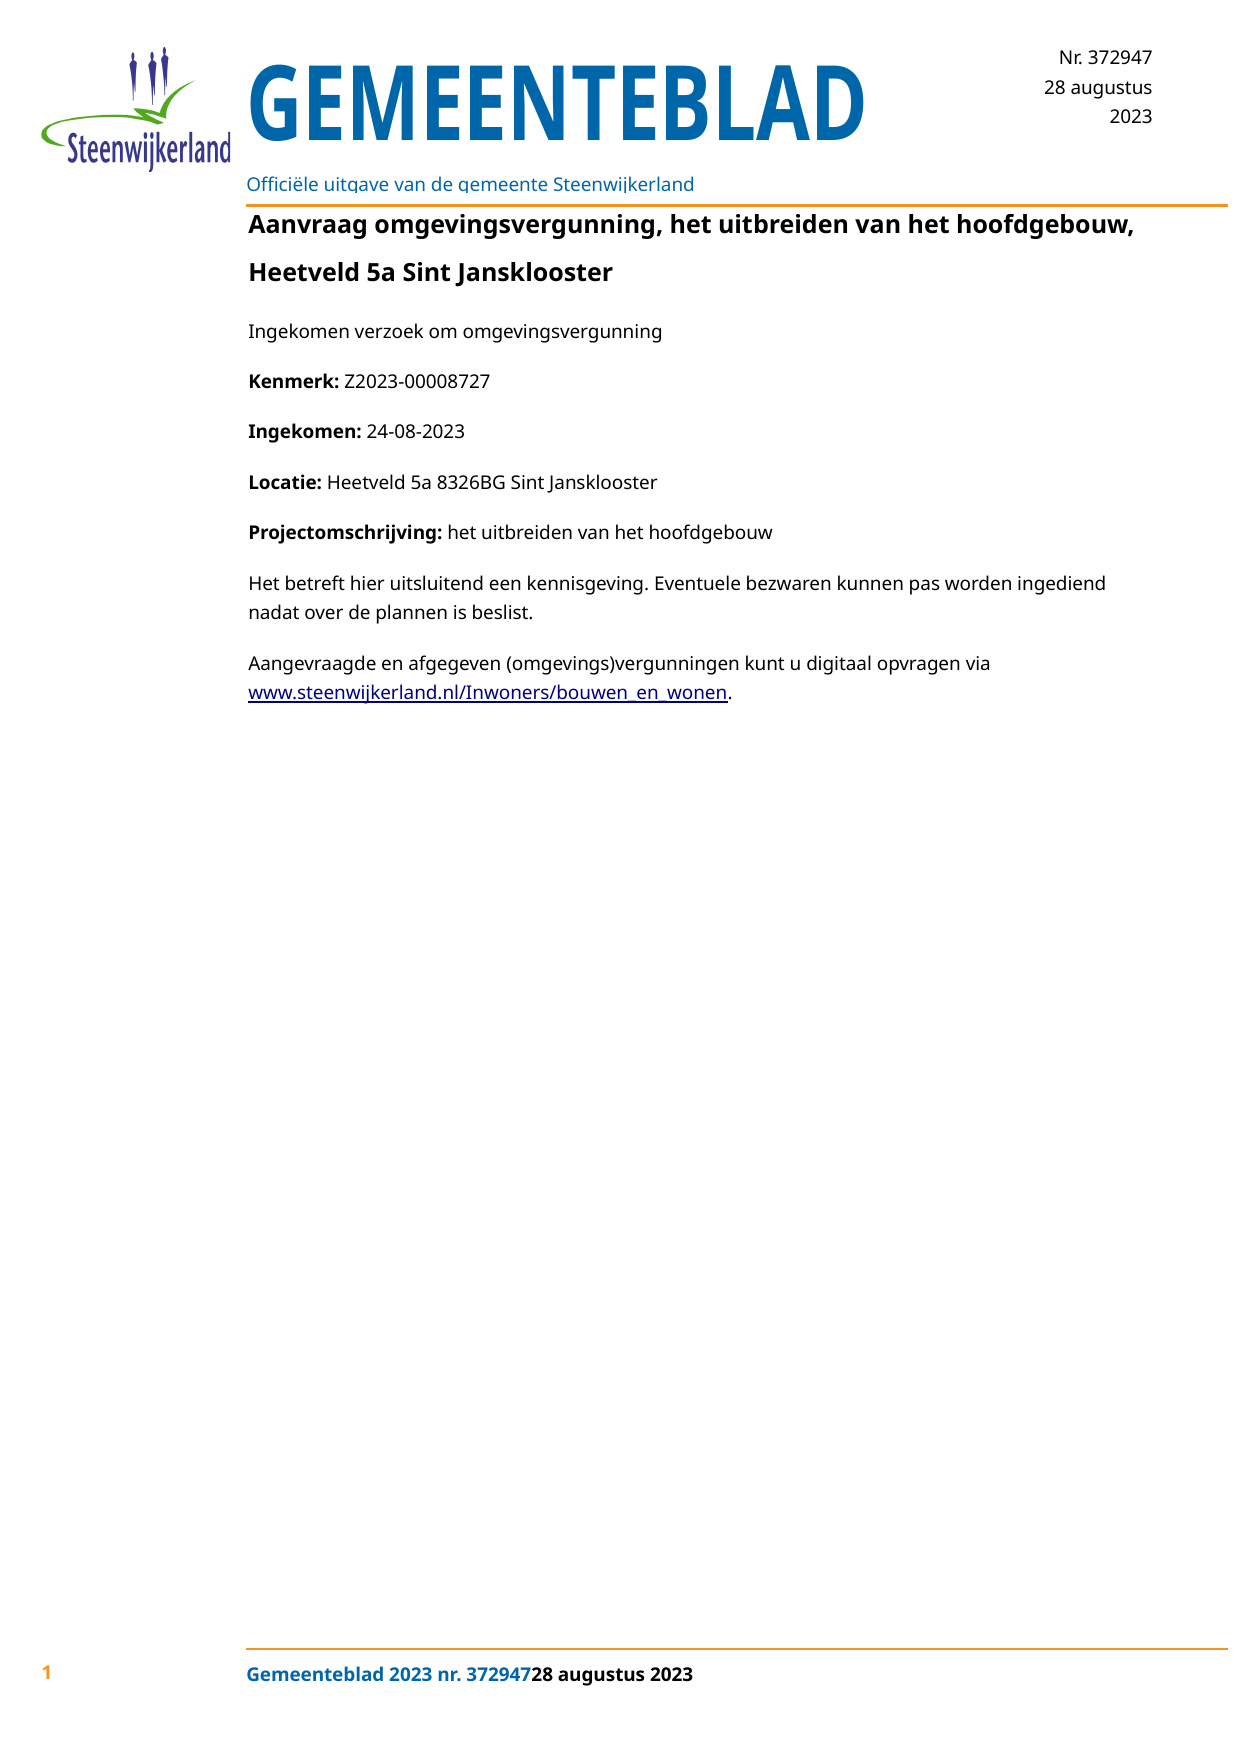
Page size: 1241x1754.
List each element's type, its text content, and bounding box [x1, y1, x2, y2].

text Kenmerk: Z2023-00008727 [248, 368, 1152, 394]
text Aangevraagde en afgegeven (omgevings)vergunningen kunt u digitaal opvragen via www.steenwijkerland.nl/Inwoners/bouwen_en_wonen. [248, 650, 1152, 705]
text Ingekomen verzoek om omgevingsvergunning [248, 318, 1152, 344]
text Ingekomen: 24-08-2023 [248, 419, 1152, 444]
text Aanvraag omgevingsvergunning, het uitbreiden van het hoofdgebouw, Heetveld 5a Sint Jansklooster [248, 207, 1152, 288]
text Projectomschrijving: het uitbreiden van het hoofdgebouw [248, 519, 1152, 545]
picture [41, 47, 231, 172]
text Locatie: Heetveld 5a 8326BG Sint Jansklooster [248, 469, 1152, 495]
text Het betreft hier uitsluitend een kennisgeving. Eventuele bezwaren kunnen pas worden ingediend nadat over de plannen is beslist. [248, 570, 1152, 625]
